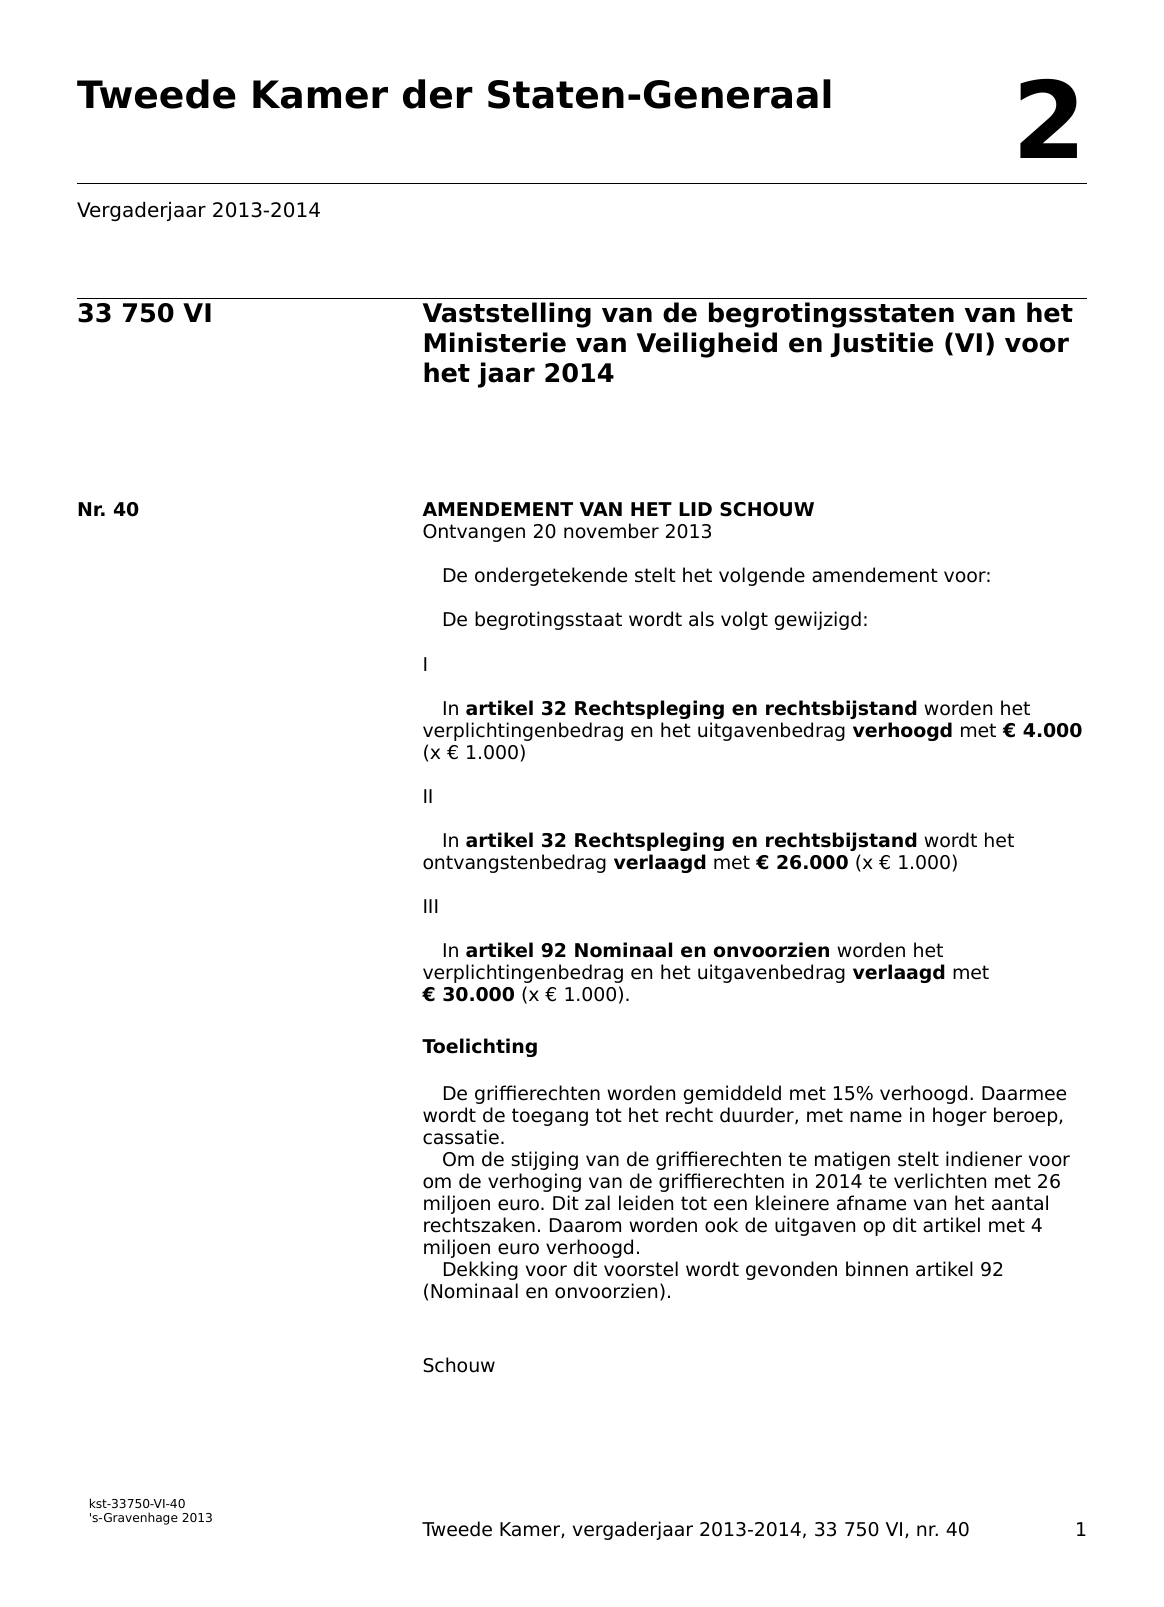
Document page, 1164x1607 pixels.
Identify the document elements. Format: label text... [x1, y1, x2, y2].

text De begrotingsstaat wordt als volgt gewijzigd: [422, 609, 1087, 631]
table_header 2 [886, 59, 1087, 183]
table_header Tweede Kamer der Staten-Generaal [77, 59, 886, 183]
table_cell Vergaderjaar 2013-2014 [77, 184, 1087, 298]
text kst-33750-VI-40 [88, 1497, 323, 1511]
text III [422, 896, 1087, 918]
text De ondergetekende stelt het volgende amendement voor: [422, 565, 1087, 587]
text Ontvangen 20 november 2013 [422, 521, 1087, 543]
text In artikel 92 Nominaal en onvoorzien worden het verplichtingenbedrag en het uitgavenbedrag verlaagd met € 30.000 (x € 1.000). [422, 940, 1087, 1006]
text Dekking voor dit voorstel wordt gevonden binnen artikel 92 (Nominaal en onvoorzien). [422, 1259, 1087, 1303]
text De griffierechten worden gemiddeld met 15% verhoogd. Daarmee wordt de toegang tot het recht duurder, met name in hoger beroep, cassatie. [422, 1083, 1087, 1149]
subtitle 33 750 VI Vaststelling van de begrotingsstaten van het Ministerie van Veiligheid en Justitie (VI) voor het jaar 2014 [77, 299, 1087, 388]
text In artikel 32 Rechtspleging en rechtsbijstand worden het verplichtingenbedrag en het uitgavenbedrag verhoogd met € 4.000 (x € 1.000) [422, 698, 1087, 764]
subtitle Toelichting [422, 1036, 1087, 1058]
text 's-Gravenhage 2013 [88, 1511, 323, 1525]
text Schouw [422, 1333, 1087, 1377]
text I [422, 653, 1087, 676]
text In artikel 32 Rechtspleging en rechtsbijstand wordt het ontvangstenbedrag verlaagd met € 26.000 (x € 1.000) [422, 830, 1087, 874]
text Om de stijging van de griffierechten te matigen stelt indiener voor om de verhoging van de griffierechten in 2014 te verlichten met 26 miljoen euro. Dit zal leiden tot een kleinere afname van het aantal rechtszaken. Daarom worden ook de uitgaven op dit artikel met 4 miljoen euro verhoogd. [422, 1149, 1087, 1259]
text II [422, 786, 1087, 808]
subtitle Nr. 40 AMENDEMENT VAN HET LID SCHOUW [77, 499, 1087, 521]
